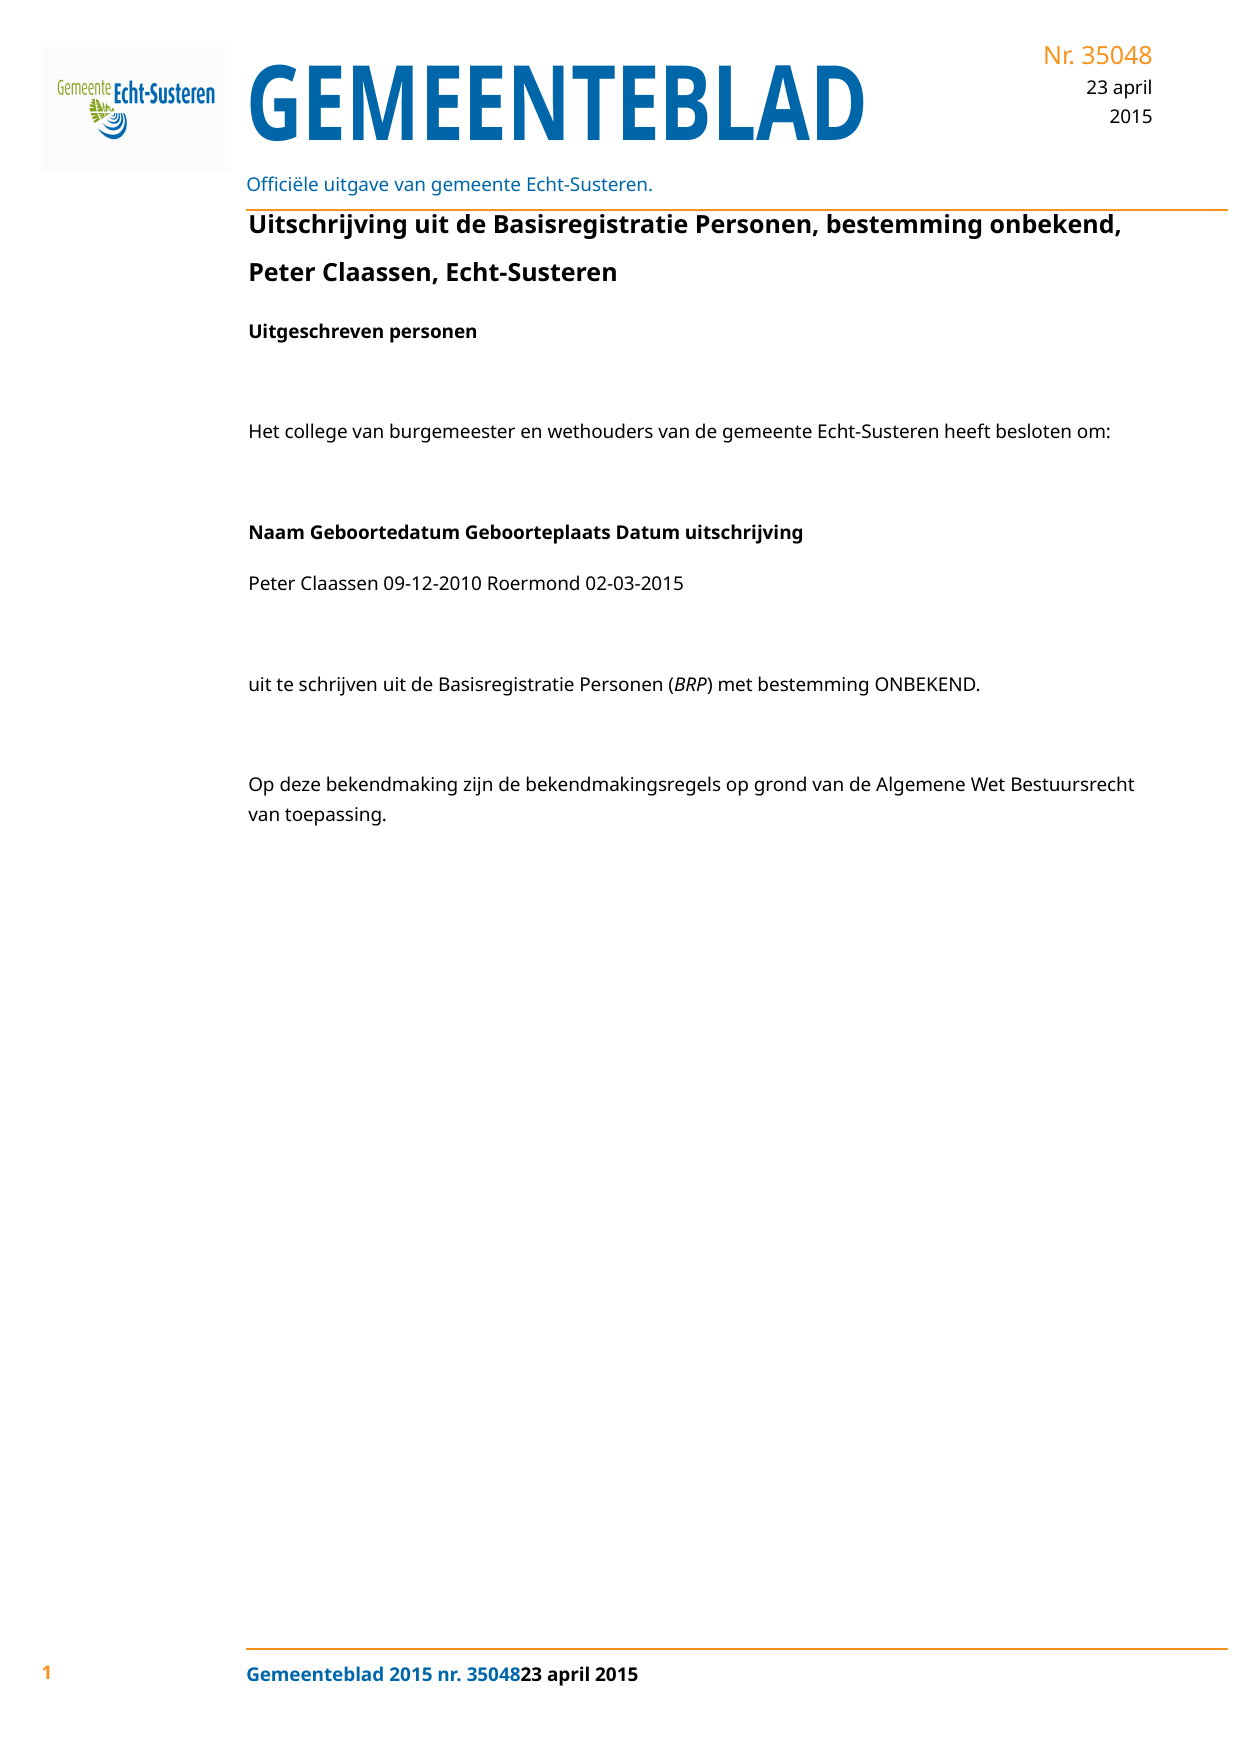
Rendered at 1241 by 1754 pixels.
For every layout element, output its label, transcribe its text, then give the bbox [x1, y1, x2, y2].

text Op deze bekendmaking zijn de bekendmakingsregels op grond van de Algemene Wet Bestuursrecht van toepassing. [248, 772, 1152, 827]
text Peter Claassen 09-12-2010 Roermond 02-03-2015 [248, 570, 1152, 596]
picture [41, 47, 231, 172]
text Uitgeschreven personen [248, 318, 1152, 344]
text uit te schrijven uit de Basisregistratie Personen (BRP) met bestemming ONBEKEND. [248, 671, 1152, 697]
text Naam Geboortedatum Geboorteplaats Datum uitschrijving [248, 519, 1152, 545]
text Het college van burgemeester en wethouders van de gemeente Echt-Susteren heeft besloten om: [248, 419, 1152, 444]
text Uitschrijving uit de Basisregistratie Personen, bestemming onbekend, Peter Claassen, Echt-Susteren [248, 211, 1152, 288]
